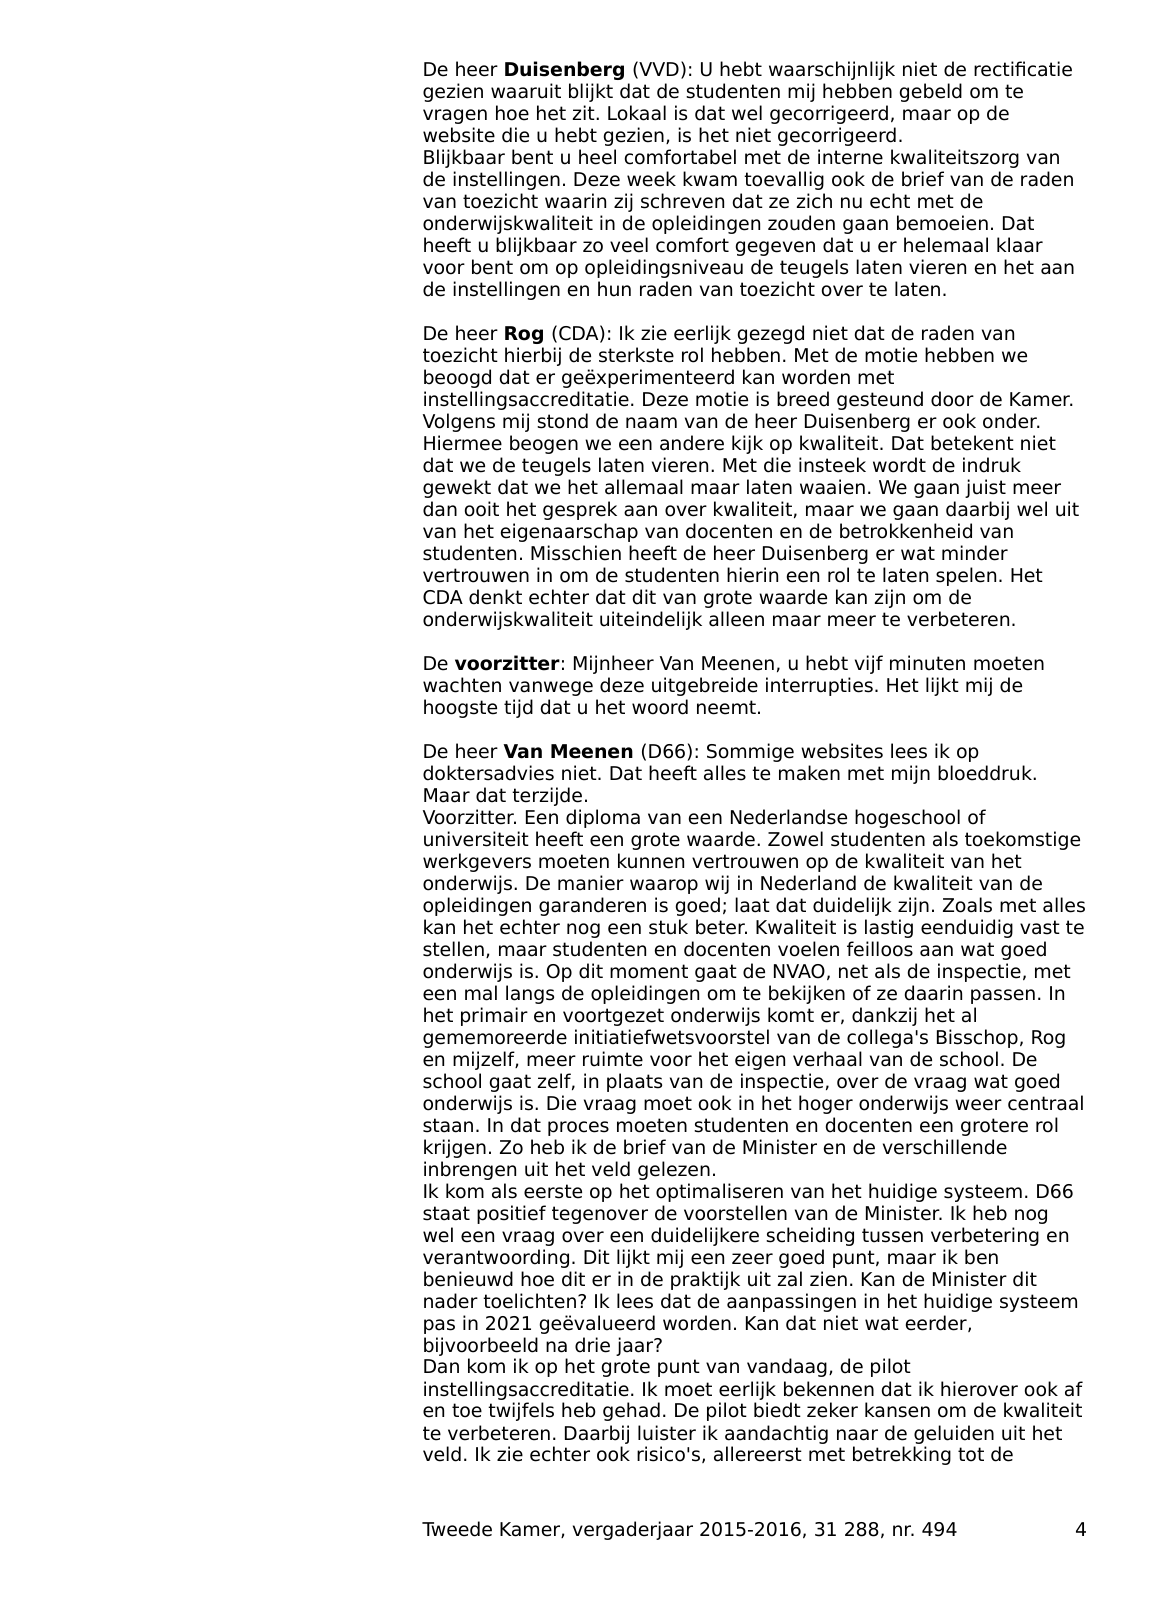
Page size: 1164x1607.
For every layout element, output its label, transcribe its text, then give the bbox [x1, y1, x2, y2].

text Ik kom als eerste op het optimaliseren van het huidige systeem. D66 staat positief tegenover de voorstellen van de Minister. Ik heb nog wel een vraag over een duidelijkere scheiding tussen verbetering en verantwoording. Dit lijkt mij een zeer goed punt, maar ik ben benieuwd hoe dit er in de praktijk uit zal zien. Kan de Minister dit nader toelichten? Ik lees dat de aanpassingen in het huidige systeem pas in 2021 geëvalueerd worden. Kan dat niet wat eerder, bijvoorbeeld na drie jaar? [422, 1181, 1087, 1356]
text De voorzitter: Mijnheer Van Meenen, u hebt vijf minuten moeten wachten vanwege deze uitgebreide interrupties. Het lijkt mij de hoogste tijd dat u het woord neemt. [422, 653, 1087, 719]
text De heer Rog (CDA): Ik zie eerlijk gezegd niet dat de raden van toezicht hierbij de sterkste rol hebben. Met de motie hebben we beoogd dat er geëxperimenteerd kan worden met instellingsaccreditatie. Deze motie is breed gesteund door de Kamer. Volgens mij stond de naam van de heer Duisenberg er ook onder. Hiermee beogen we een andere kijk op kwaliteit. Dat betekent niet dat we de teugels laten vieren. Met die insteek wordt de indruk gewekt dat we het allemaal maar laten waaien. We gaan juist meer dan ooit het gesprek aan over kwaliteit, maar we gaan daarbij wel uit van het eigenaarschap van docenten en de betrokkenheid van studenten. Misschien heeft de heer Duisenberg er wat minder vertrouwen in om de studenten hierin een rol te laten spelen. Het CDA denkt echter dat dit van grote waarde kan zijn om de onderwijskwaliteit uiteindelijk alleen maar meer te verbeteren. [422, 323, 1087, 631]
text Voorzitter. Een diploma van een Nederlandse hogeschool of universiteit heeft een grote waarde. Zowel studenten als toekomstige werkgevers moeten kunnen vertrouwen op de kwaliteit van het onderwijs. De manier waarop wij in Nederland de kwaliteit van de opleidingen garanderen is goed; laat dat duidelijk zijn. Zoals met alles kan het echter nog een stuk beter. Kwaliteit is lastig eenduidig vast te stellen, maar studenten en docenten voelen feilloos aan wat goed onderwijs is. Op dit moment gaat de NVAO, net als de inspectie, met een mal langs de opleidingen om te bekijken of ze daarin passen. In het primair en voortgezet onderwijs komt er, dankzij het al gememoreerde initiatiefwetsvoorstel van de collega's Bisschop, Rog en mijzelf, meer ruimte voor het eigen verhaal van de school. De school gaat zelf, in plaats van de inspectie, over de vraag wat goed onderwijs is. Die vraag moet ook in het hoger onderwijs weer centraal staan. In dat proces moeten studenten en docenten een grotere rol krijgen. Zo heb ik de brief van de Minister en de verschillende inbrengen uit het veld gelezen. [422, 807, 1087, 1181]
text Blijkbaar bent u heel comfortabel met de interne kwaliteitszorg van de instellingen. Deze week kwam toevallig ook de brief van de raden van toezicht waarin zij schreven dat ze zich nu echt met de onderwijskwaliteit in de opleidingen zouden gaan bemoeien. Dat heeft u blijkbaar zo veel comfort gegeven dat u er helemaal klaar voor bent om op opleidingsniveau de teugels laten vieren en het aan de instellingen en hun raden van toezicht over te laten. [422, 147, 1087, 301]
text De heer Duisenberg (VVD): U hebt waarschijnlijk niet de rectificatie gezien waaruit blijkt dat de studenten mij hebben gebeld om te vragen hoe het zit. Lokaal is dat wel gecorrigeerd, maar op de website die u hebt gezien, is het niet gecorrigeerd. [422, 59, 1087, 147]
text De heer Van Meenen (D66): Sommige websites lees ik op doktersadvies niet. Dat heeft alles te maken met mijn bloeddruk. Maar dat terzijde. [422, 741, 1087, 807]
text Dan kom ik op het grote punt van vandaag, de pilot instellingsaccreditatie. Ik moet eerlijk bekennen dat ik hierover ook af en toe twijfels heb gehad. De pilot biedt zeker kansen om de kwaliteit te verbeteren. Daarbij luister ik aandachtig naar de geluiden uit het veld. Ik zie echter ook risico's, allereerst met betrekking tot de [422, 1356, 1087, 1466]
